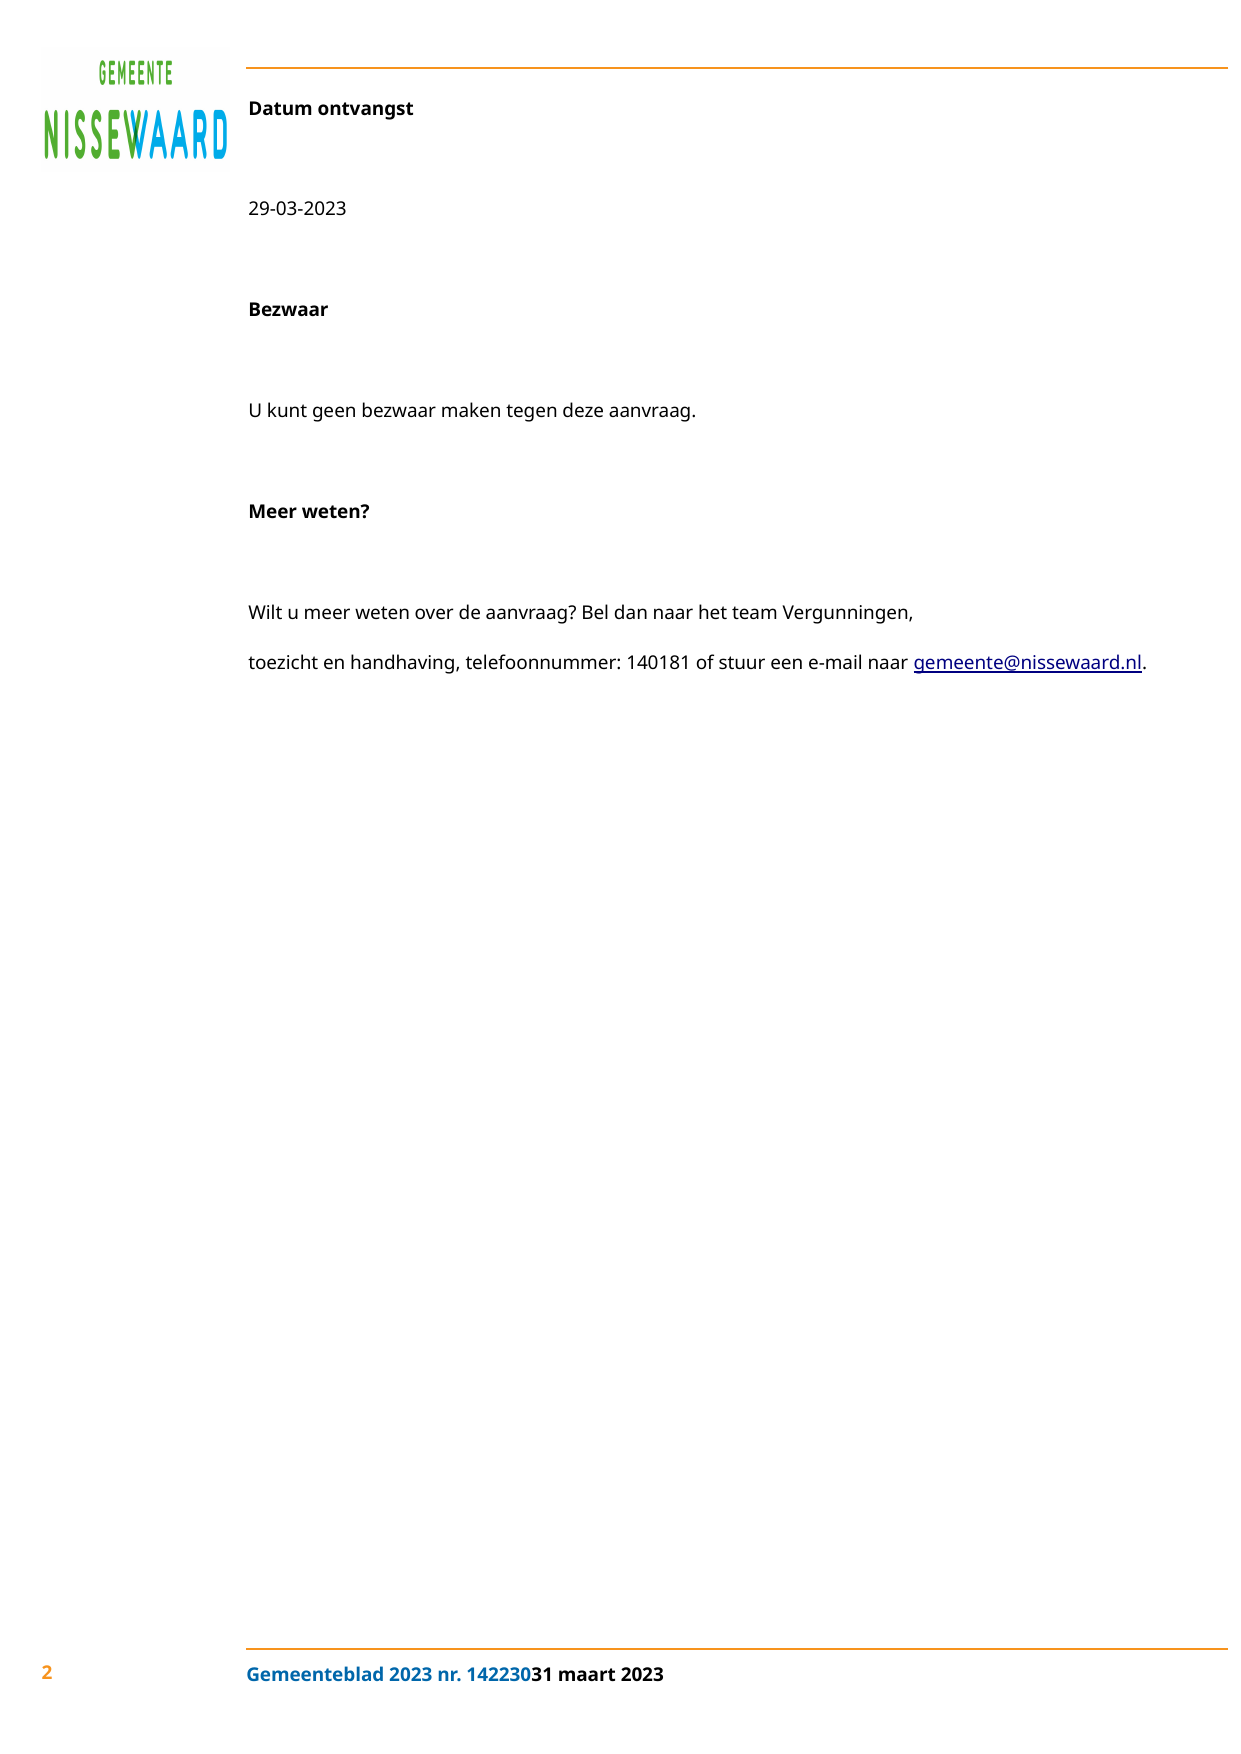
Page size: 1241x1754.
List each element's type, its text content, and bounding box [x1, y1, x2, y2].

text Bezwaar [248, 296, 1152, 322]
text Wilt u meer weten over de aanvraag? Bel dan naar het team Vergunningen, [248, 599, 1152, 625]
text toezicht en handhaving, telefoonnummer: 140181 of stuur een e-mail naar gemeente@nissewaard.nl. [248, 649, 1152, 675]
text 29-03-2023 [248, 196, 1152, 221]
picture [41, 47, 231, 172]
text Meer weten? [248, 498, 1152, 524]
text U kunt geen bezwaar maken tegen deze aanvraag. [248, 397, 1152, 423]
text Datum ontvangst [248, 95, 1152, 121]
